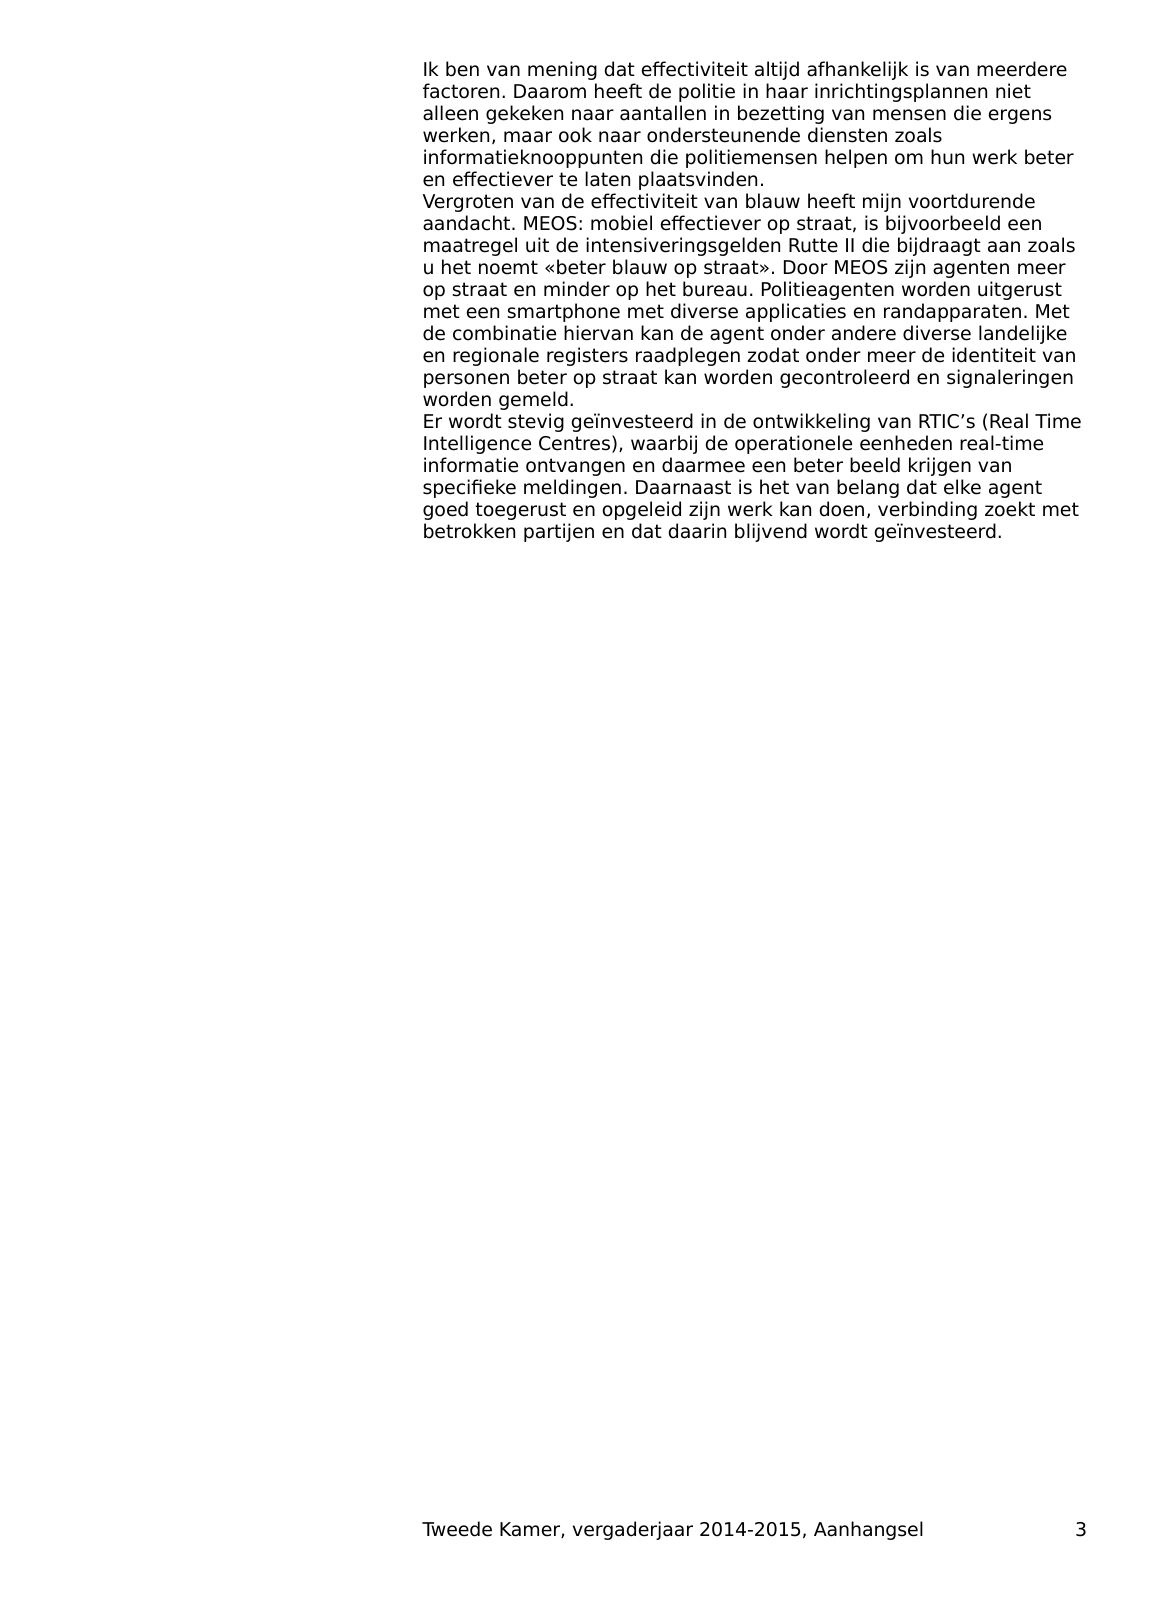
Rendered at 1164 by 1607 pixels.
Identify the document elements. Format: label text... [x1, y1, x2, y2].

text Er wordt stevig geïnvesteerd in de ontwikkeling van RTIC’s (Real Time Intelligence Centres), waarbij de operationele eenheden real-time informatie ontvangen en daarmee een beter beeld krijgen van specifieke meldingen. Daarnaast is het van belang dat elke agent goed toegerust en opgeleid zijn werk kan doen, verbinding zoekt met betrokken partijen en dat daarin blijvend wordt geïnvesteerd. [422, 411, 1087, 543]
text Vergroten van de effectiviteit van blauw heeft mijn voortdurende aandacht. MEOS: mobiel effectiever op straat, is bijvoorbeeld een maatregel uit de intensiveringsgelden Rutte II die bijdraagt aan zoals u het noemt «beter blauw op straat». Door MEOS zijn agenten meer op straat en minder op het bureau. Politieagenten worden uitgerust met een smartphone met diverse applicaties en randapparaten. Met de combinatie hiervan kan de agent onder andere diverse landelijke en regionale registers raadplegen zodat onder meer de identiteit van personen beter op straat kan worden gecontroleerd en signaleringen worden gemeld. [422, 191, 1087, 411]
text Ik ben van mening dat effectiviteit altijd afhankelijk is van meerdere factoren. Daarom heeft de politie in haar inrichtingsplannen niet alleen gekeken naar aantallen in bezetting van mensen die ergens werken, maar ook naar ondersteunende diensten zoals informatieknooppunten die politiemensen helpen om hun werk beter en effectiever te laten plaatsvinden. [422, 59, 1087, 191]
